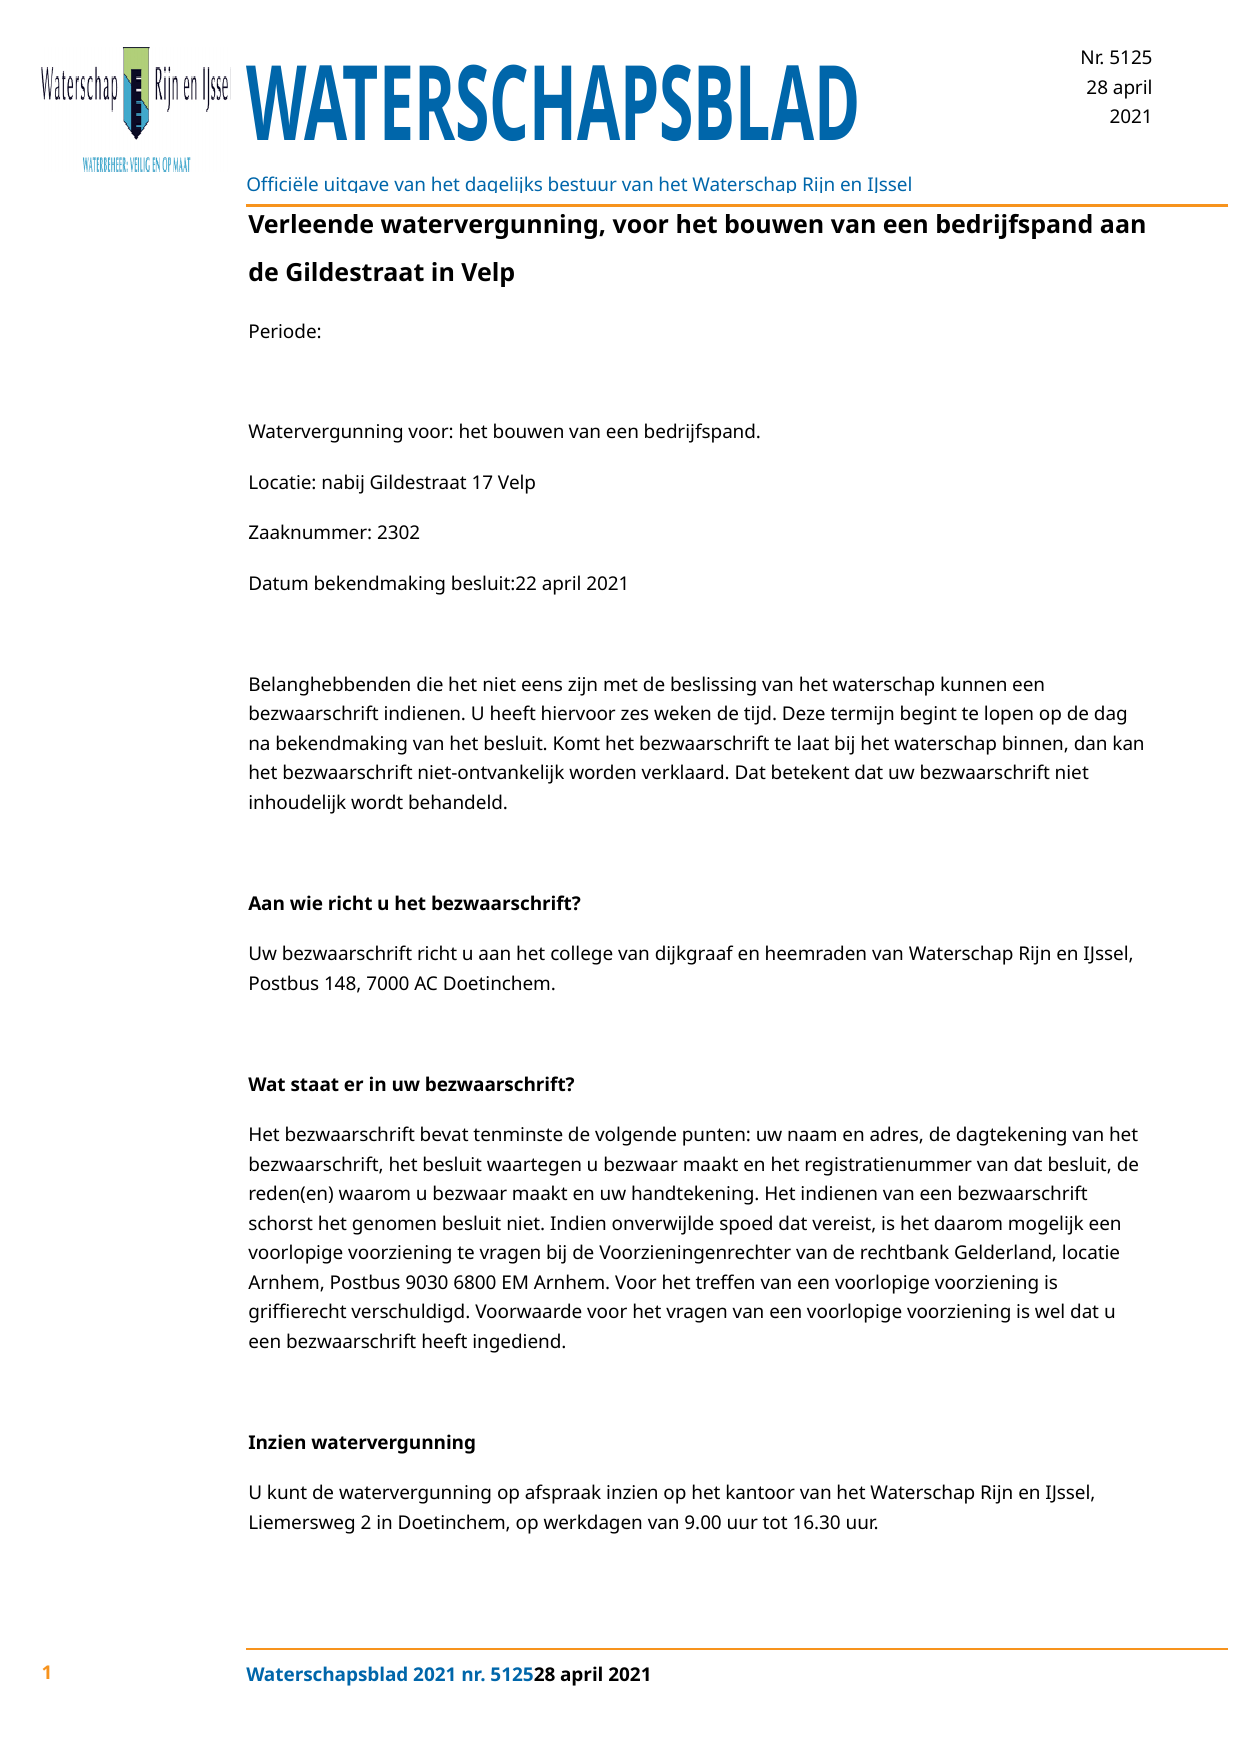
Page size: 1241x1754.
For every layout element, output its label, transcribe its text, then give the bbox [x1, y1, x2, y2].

text U kunt de watervergunning op afspraak inzien op het kantoor van het Waterschap Rijn en IJssel, Liemersweg 2 in Doetinchem, op werkdagen van 9.00 uur tot 16.30 uur. [248, 1479, 1152, 1535]
picture [41, 47, 231, 172]
text Het bezwaarschrift bevat tenminste de volgende punten: uw naam en adres, de dagtekening van het bezwaarschrift, het besluit waartegen u bezwaar maakt en het registratienummer van dat besluit, de reden(en) waarom u bezwaar maakt en uw handtekening. Het indienen van een bezwaarschrift schorst het genomen besluit niet. Indien onverwijlde spoed dat vereist, is het daarom mogelijk een voorlopige voorziening te vragen bij de Voorzieningenrechter van de rechtbank Gelderland, locatie Arnhem, Postbus 9030 6800 EM Arnhem. Voor het treffen van een voorlopige voorziening is griffierecht verschuldigd. Voorwaarde voor het vragen van een voorlopige voorziening is wel dat u een bezwaarschrift heeft ingediend. [248, 1121, 1152, 1354]
text Belanghebbenden die het niet eens zijn met de beslissing van het waterschap kunnen een bezwaarschrift indienen. U heeft hiervoor zes weken de tijd. Deze termijn begint te lopen op de dag na bekendmaking van het besluit. Komt het bezwaarschrift te laat bij het waterschap binnen, dan kan het bezwaarschrift niet-ontvankelijk worden verklaard. Dat betekent dat uw bezwaarschrift niet inhoudelijk wordt behandeld. [248, 671, 1152, 815]
text Inzien watervergunning [248, 1429, 1152, 1455]
text Aan wie richt u het bezwaarschrift? [248, 890, 1152, 916]
text Uw bezwaarschrift richt u aan het college van dijkgraaf en heemraden van Waterschap Rijn en IJssel, Postbus 148, 7000 AC Doetinchem. [248, 940, 1152, 996]
text Locatie: nabij Gildestraat 17 Velp [248, 469, 1152, 495]
text Watervergunning voor: het bouwen van een bedrijfspand. [248, 419, 1152, 444]
text Wat staat er in uw bezwaarschrift? [248, 1071, 1152, 1097]
text Zaaknummer: 2302 [248, 519, 1152, 545]
text Datum bekendmaking besluit:22 april 2021 [248, 570, 1152, 596]
text Verleende watervergunning, voor het bouwen van een bedrijfspand aan de Gildestraat in Velp [248, 207, 1152, 288]
text Periode: [248, 318, 1152, 344]
